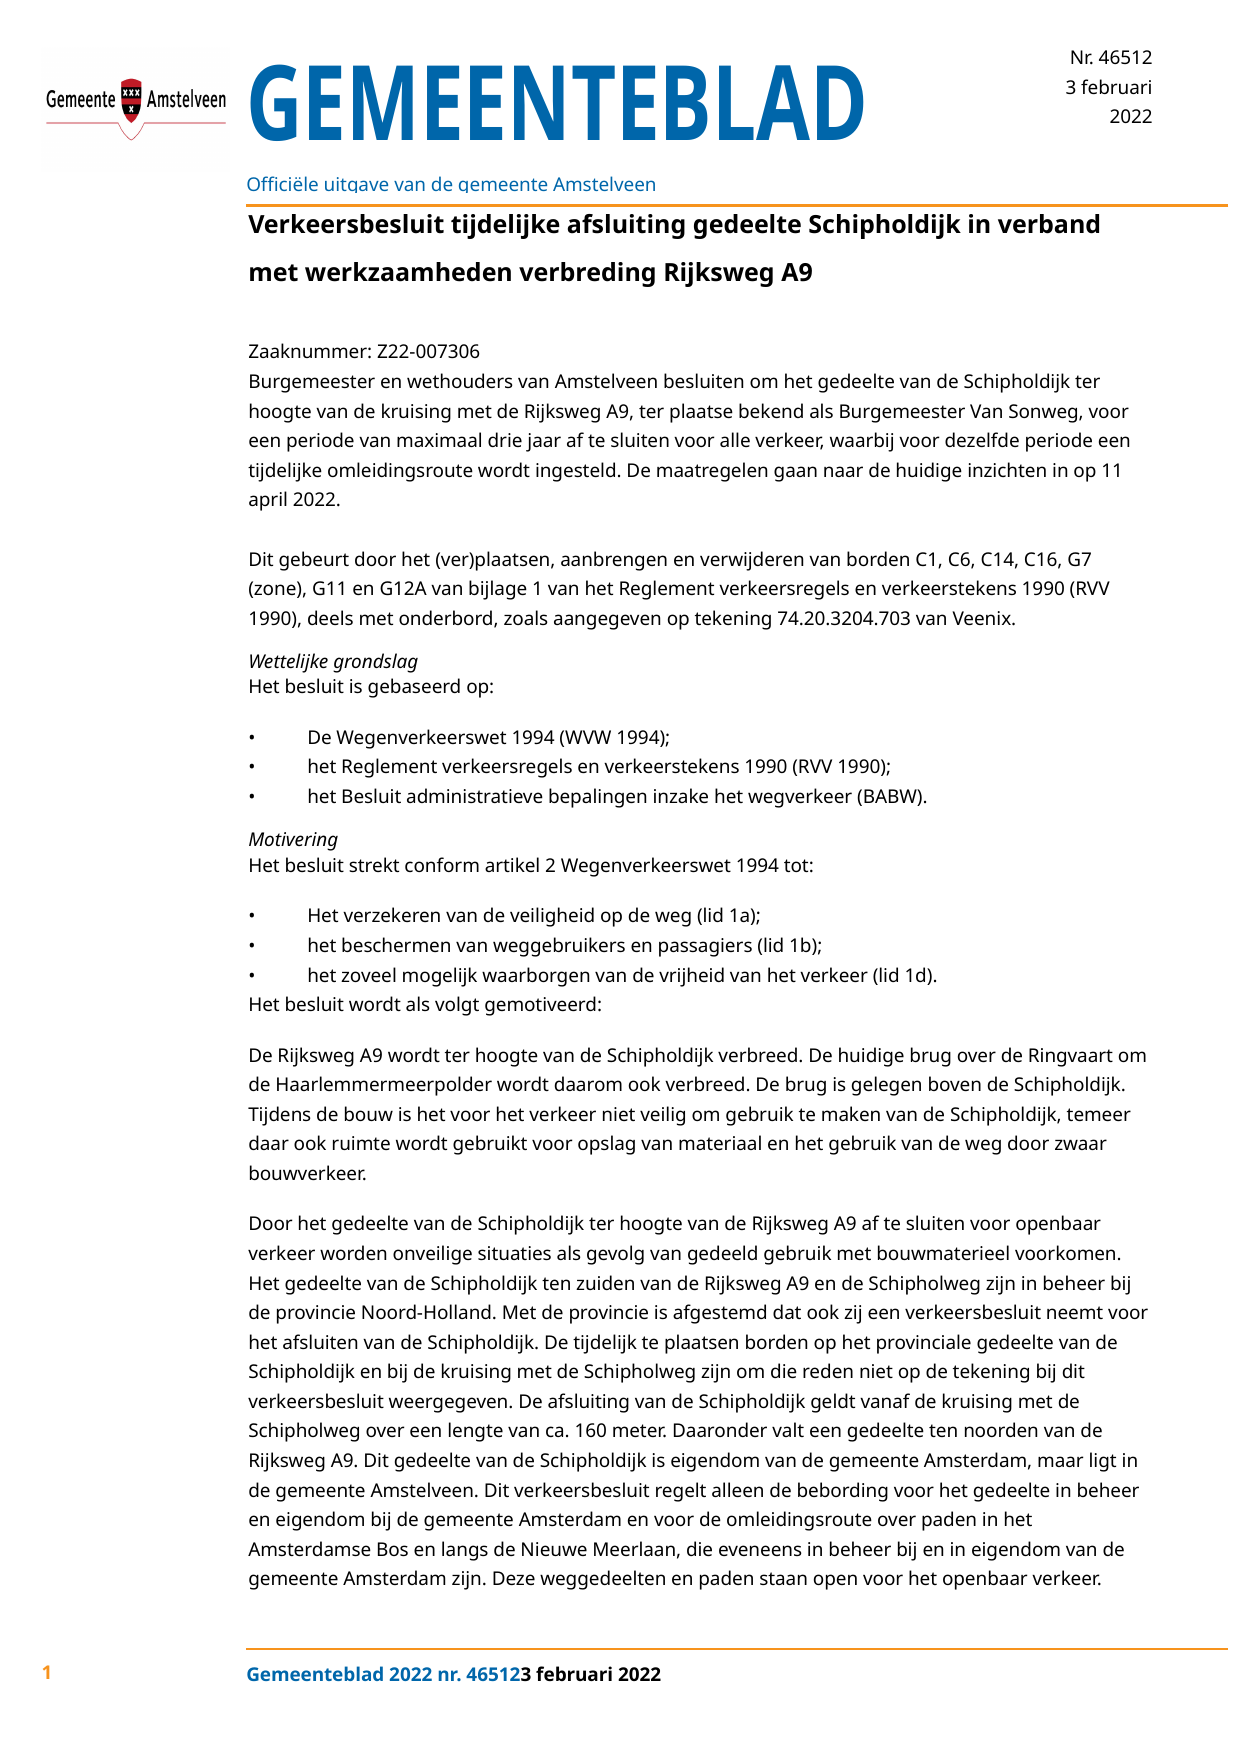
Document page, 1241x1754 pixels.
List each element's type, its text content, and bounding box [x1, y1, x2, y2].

list het zoveel mogelijk waarborgen van de vrijheid van het verkeer (lid 1d). [248, 962, 1152, 987]
text De Rijksweg A9 wordt ter hoogte van de Schipholdijk verbreed. De huidige brug over de Ringvaart om de Haarlemmermeerpolder wordt daarom ook verbreed. De brug is gelegen boven de Schipholdijk. Tijdens de bouw is het voor het verkeer niet veilig om gebruik te maken van de Schipholdijk, temeer daar ook ruimte wordt gebruikt voor opslag van materiaal en het gebruik van de weg door zwaar bouwverkeer. [248, 1042, 1152, 1186]
text Burgemeester en wethouders van Amstelveen besluiten om het gedeelte van de Schipholdijk ter hoogte van de kruising met de Rijksweg A9, ter plaatse bekend als Burgemeester Van Sonweg, voor een periode van maximaal drie jaar af te sluiten voor alle verkeer, waarbij voor dezelfde periode een tijdelijke omleidingsroute wordt ingesteld. De maatregelen gaan naar de huidige inzichten in op 11 april 2022. [248, 368, 1152, 512]
list Het verzekeren van de veiligheid op de weg (lid 1a); [248, 903, 1152, 928]
list het beschermen van weggebruikers en passagiers (lid 1b); [248, 932, 1152, 958]
text Door het gedeelte van de Schipholdijk ter hoogte van de Rijksweg A9 af te sluiten voor openbaar verkeer worden onveilige situaties als gevolg van gedeeld gebruik met bouwmaterieel voorkomen. Het gedeelte van de Schipholdijk ten zuiden van de Rijksweg A9 en de Schipholweg zijn in beheer bij de provincie Noord-Holland. Met de provincie is afgestemd dat ook zij een verkeersbesluit neemt voor het afsluiten van de Schipholdijk. De tijdelijk te plaatsen borden op het provinciale gedeelte van de Schipholdijk en bij de kruising met de Schipholweg zijn om die reden niet op de tekening bij dit verkeersbesluit weergegeven. De afsluiting van de Schipholdijk geldt vanaf de kruising met de Schipholweg over een lengte van ca. 160 meter. Daaronder valt een gedeelte ten noorden van de Rijksweg A9. Dit gedeelte van de Schipholdijk is eigendom van de gemeente Amsterdam, maar ligt in de gemeente Amstelveen. Dit verkeersbesluit regelt alleen de bebording voor het gedeelte in beheer en eigendom bij de gemeente Amsterdam en voor de omleidingsroute over paden in het Amsterdamse Bos en langs de Nieuwe Meerlaan, die eveneens in beheer bij en in eigendom van de gemeente Amsterdam zijn. Deze weggedeelten en paden staan open voor het openbaar verkeer. [248, 1211, 1152, 1591]
list De Wegenverkeerswet 1994 (WVW 1994); [248, 724, 1152, 750]
text Dit gebeurt door het (ver)plaatsen, aanbrengen en verwijderen van borden C1, C6, C14, C16, G7 (zone), G11 en G12A van bijlage 1 van het Reglement verkeersregels en verkeerstekens 1990 (RVV 1990), deels met onderbord, zoals aangegeven op tekening 74.20.3204.703 van Veenix. [248, 546, 1152, 631]
list het Besluit administratieve bepalingen inzake het wegverkeer (BABW). [248, 783, 1152, 809]
picture [41, 47, 231, 172]
text Het besluit strekt conform artikel 2 Wegenverkeerswet 1994 tot: [248, 852, 1152, 878]
text Verkeersbesluit tijdelijke afsluiting gedeelte Schipholdijk in verband met werkzaamheden verbreding Rijksweg A9 [248, 207, 1152, 288]
text Wettelijke grondslag [248, 648, 1152, 674]
list het Reglement verkeersregels en verkeerstekens 1990 (RVV 1990); [248, 754, 1152, 779]
text Motivering [248, 826, 1152, 852]
text Zaaknummer: Z22-007306 [248, 339, 1152, 364]
text Het besluit is gebaseerd op: [248, 674, 1152, 699]
text Het besluit wordt als volgt gemotiveerd: [248, 991, 1152, 1017]
